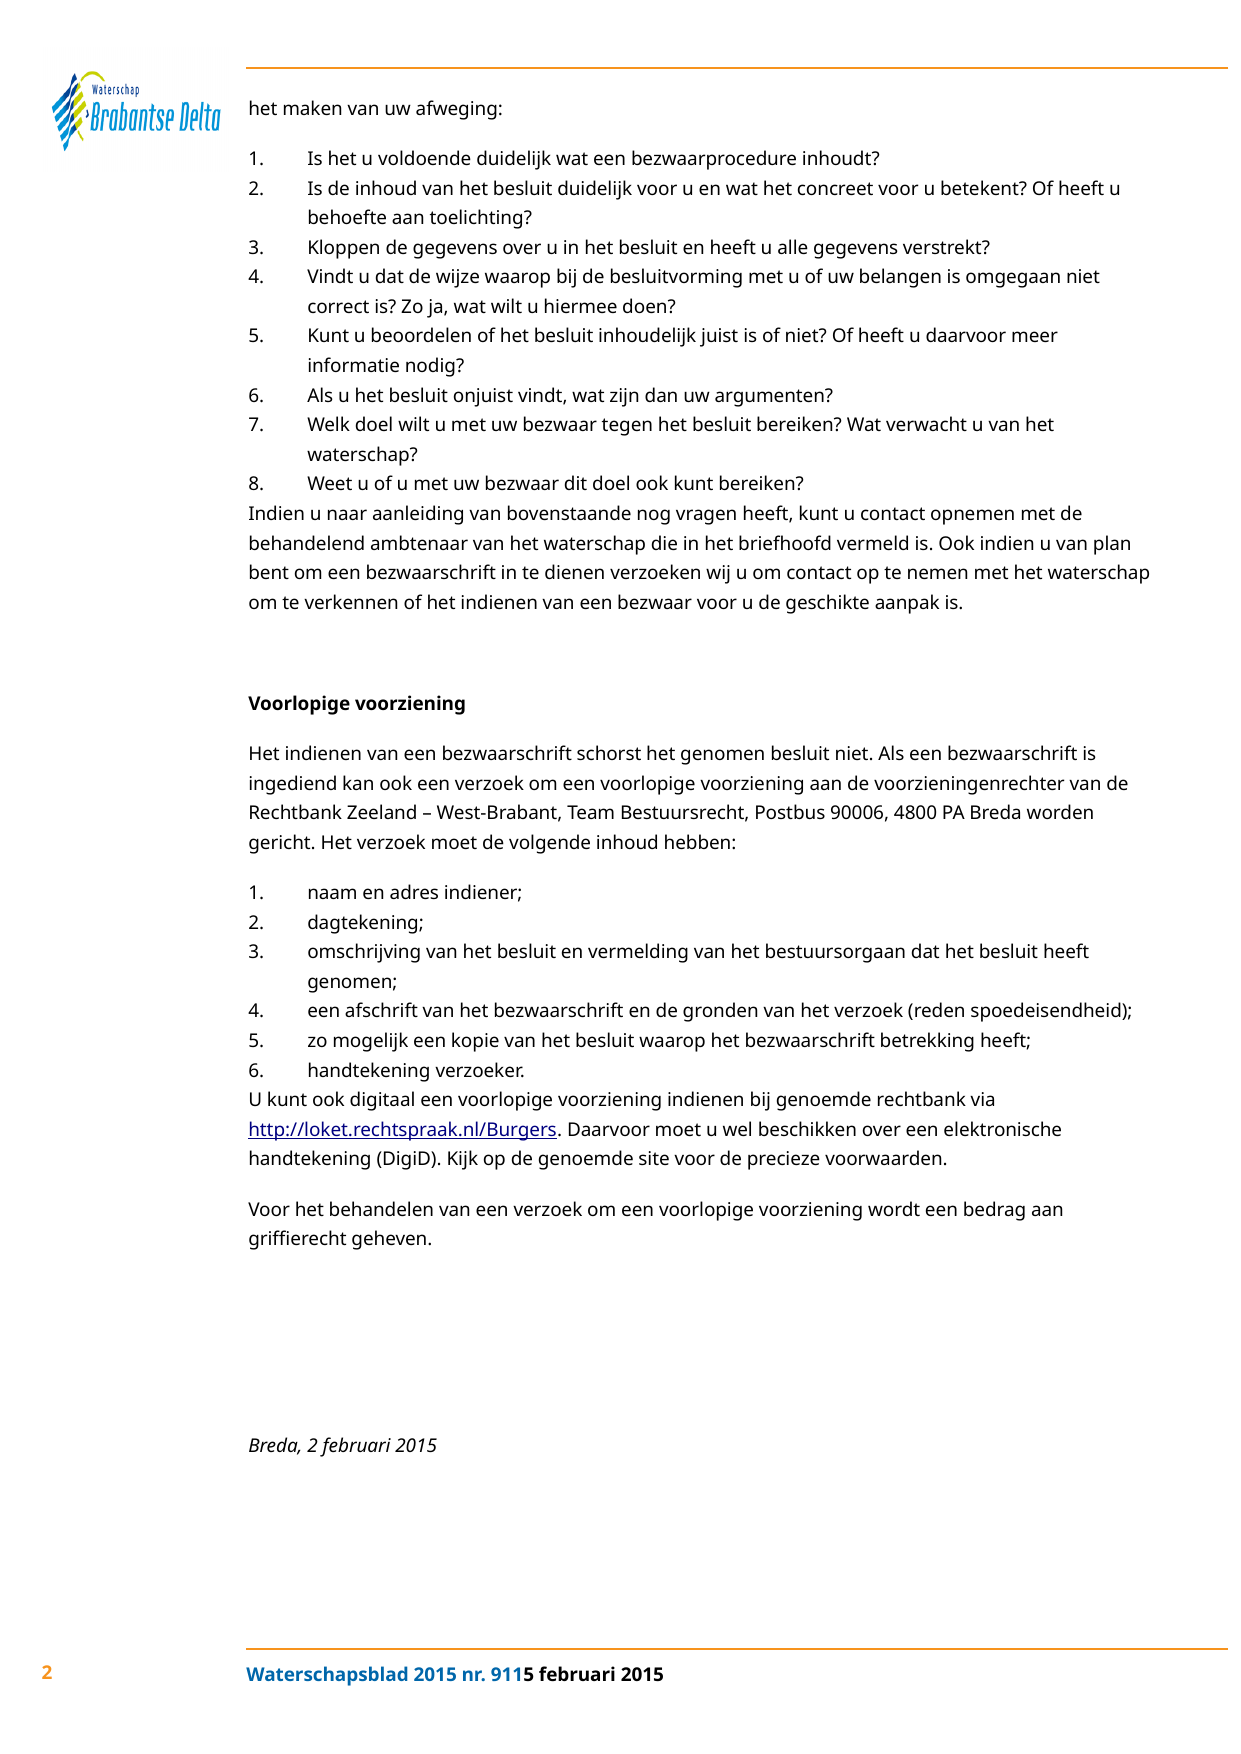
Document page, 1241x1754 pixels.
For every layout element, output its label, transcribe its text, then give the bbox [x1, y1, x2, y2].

text U kunt ook digitaal een voorlopige voorziening indienen bij genoemde rechtbank via http://loket.rechtspraak.nl/Burgers. Daarvoor moet u wel beschikken over een elektronische handtekening (DigiD). Kijk op de genoemde site voor de precieze voorwaarden. [248, 1086, 1152, 1171]
list naam en adres indiener; [248, 879, 1152, 905]
list omschrijving van het besluit en vermelding van het bestuursorgaan dat het besluit heeft genomen; [248, 938, 1152, 994]
text Voor het behandelen van een verzoek om een voorlopige voorziening wordt een bedrag aan griffierecht geheven. [248, 1196, 1152, 1251]
list Is de inhoud van het besluit duidelijk voor u en wat het concreet voor u betekent? Of heeft u behoefte aan toelichting? [248, 175, 1152, 230]
text Voorlopige voorziening [248, 690, 1152, 716]
list Is het u voldoende duidelijk wat een bezwaarprocedure inhoudt? [248, 145, 1152, 171]
list een afschrift van het bezwaarschrift en de gronden van het verzoek (reden spoedeisendheid); [248, 998, 1152, 1023]
text Het indienen van een bezwaarschrift schorst het genomen besluit niet. Als een bezwaarschrift is ingediend kan ook een verzoek om een voorlopige voorziening aan de voorzieningenrechter van de Rechtbank Zeeland – West-Brabant, Team Bestuursrecht, Postbus 90006, 4800 PA Breda worden gericht. Het verzoek moet de volgende inhoud hebben: [248, 740, 1152, 855]
list dagtekening; [248, 909, 1152, 935]
list Weet u of u met uw bezwaar dit doel ook kunt bereiken? [248, 471, 1152, 496]
list Kloppen de gegevens over u in het besluit en heeft u alle gegevens verstrekt? [248, 234, 1152, 260]
list Vindt u dat de wijze waarop bij de besluitvorming met u of uw belangen is omgegaan niet correct is? Zo ja, wat wilt u hiermee doen? [248, 263, 1152, 319]
list Als u het besluit onjuist vindt, wat zijn dan uw argumenten? [248, 382, 1152, 408]
picture [41, 47, 231, 172]
text Breda, 2 februari 2015 [248, 1432, 1152, 1458]
list Welk doel wilt u met uw bezwaar tegen het besluit bereiken? Wat verwacht u van het waterschap? [248, 411, 1152, 467]
text Indien u naar aanleiding van bovenstaande nog vragen heeft, kunt u contact opnemen met de behandelend ambtenaar van het waterschap die in het briefhoofd vermeld is. Ook indien u van plan bent om een bezwaarschrift in te dienen verzoeken wij u om contact op te nemen met het waterschap om te verkennen of het indienen van een bezwaar voor u de geschikte aanpak is. [248, 500, 1152, 615]
list zo mogelijk een kopie van het besluit waarop het bezwaarschrift betrekking heeft; [248, 1027, 1152, 1053]
list handtekening verzoeker. [248, 1057, 1152, 1083]
text het maken van uw afweging: [248, 95, 1152, 121]
list Kunt u beoordelen of het besluit inhoudelijk juist is of niet? Of heeft u daarvoor meer informatie nodig? [248, 323, 1152, 378]
